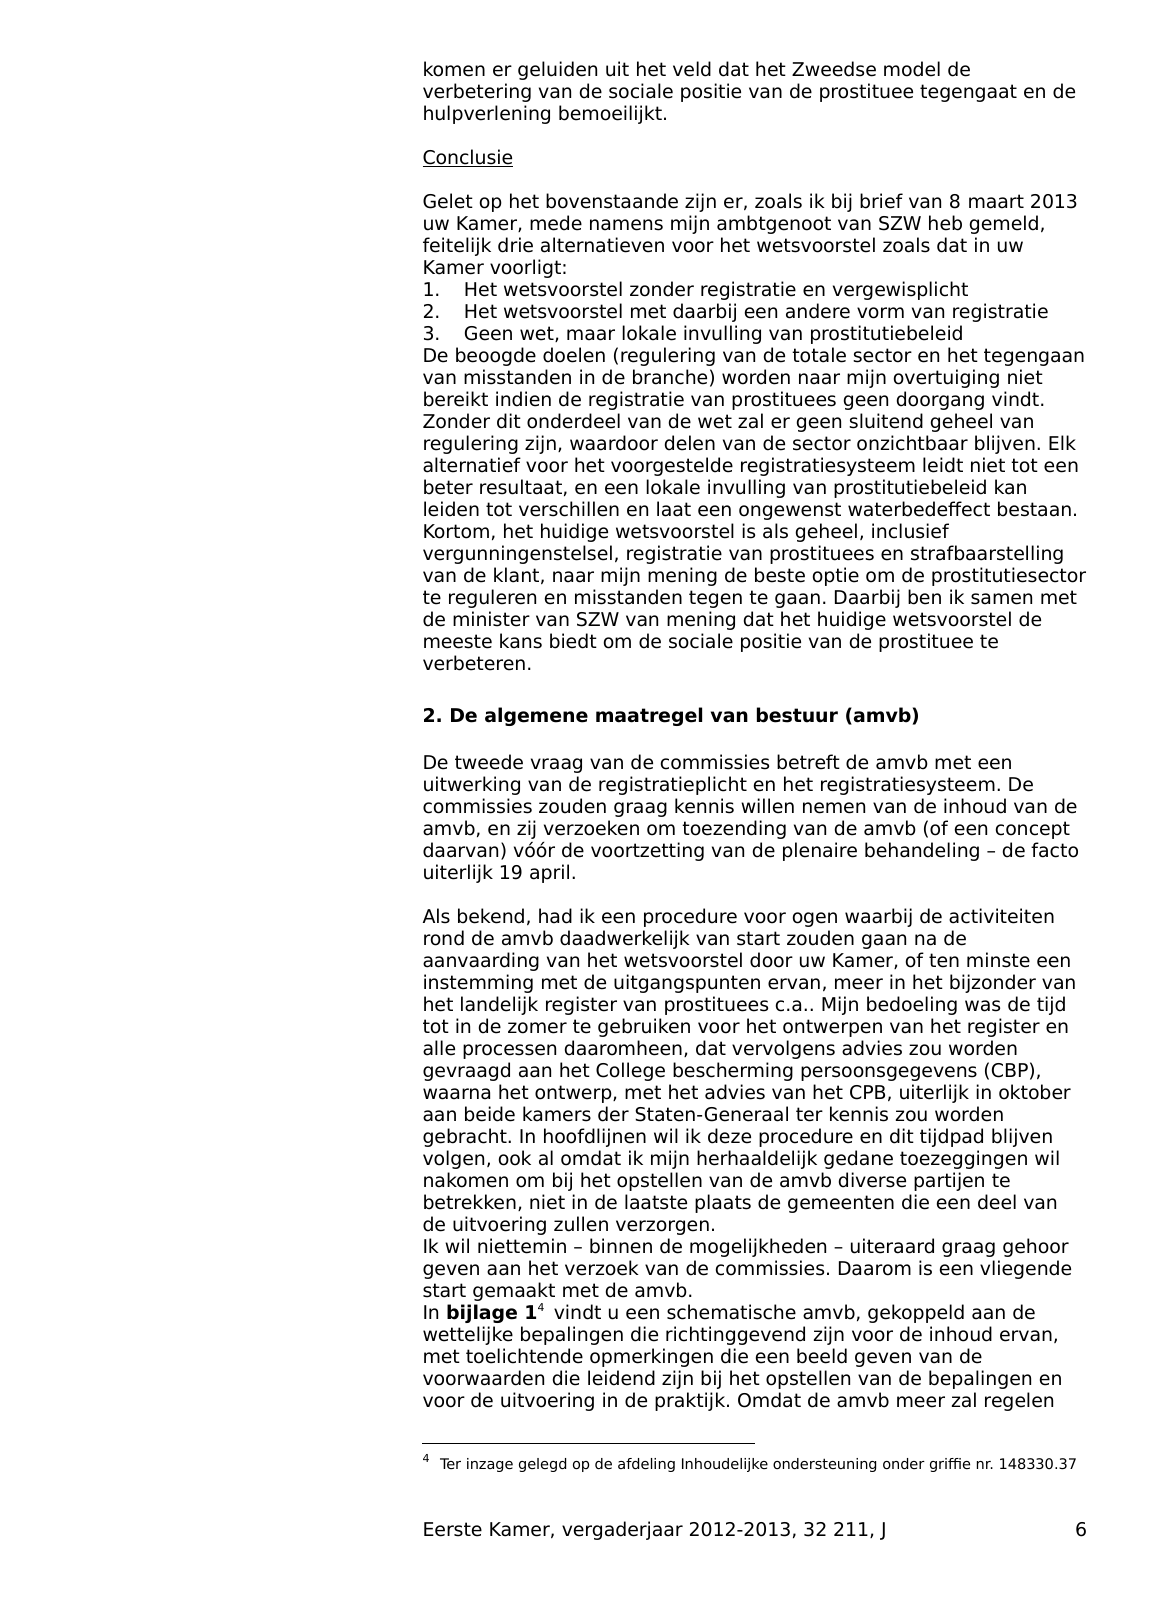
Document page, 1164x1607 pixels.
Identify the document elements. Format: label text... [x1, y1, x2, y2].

text In bijlage 1 vindt u een schematische amvb, gekoppeld aan de wettelijke bepalingen die richtinggevend zijn voor de inhoud ervan, met toelichtende opmerkingen die een beeld geven van de voorwaarden die leidend zijn bij het opstellen van de bepalingen en voor de uitvoering in de praktijk. Omdat de amvb meer zal regelen [422, 1302, 1087, 1411]
text Als bekend, had ik een procedure voor ogen waarbij de activiteiten rond de amvb daadwerkelijk van start zouden gaan na de aanvaarding van het wetsvoorstel door uw Kamer, of ten minste een instemming met de uitgangspunten ervan, meer in het bijzonder van het landelijk register van prostituees c.a.. Mijn bedoeling was de tijd tot in de zomer te gebruiken voor het ontwerpen van het register en alle processen daaromheen, dat vervolgens advies zou worden gevraagd aan het College bescherming persoonsgegevens (CBP), waarna het ontwerp, met het advies van het CPB, uiterlijk in oktober aan beide kamers der Staten-Generaal ter kennis zou worden gebracht. In hoofdlijnen wil ik deze procedure en dit tijdpad blijven volgen, ook al omdat ik mijn herhaaldelijk gedane toezeggingen wil nakomen om bij het opstellen van de amvb diverse partijen te betrekken, niet in de laatste plaats de gemeenten die een deel van de uitvoering zullen verzorgen. [422, 906, 1087, 1236]
text Kortom, het huidige wetsvoorstel is als geheel, inclusief vergunningenstelsel, registratie van prostituees en strafbaarstelling van de klant, naar mijn mening de beste optie om de prostitutiesector te reguleren en misstanden tegen te gaan. Daarbij ben ik samen met de minister van SZW van mening dat het huidige wetsvoorstel de meeste kans biedt om de sociale positie van de prostituee te verbeteren. [422, 521, 1087, 675]
subtitle 2. De algemene maatregel van bestuur (amvb) [422, 705, 1087, 727]
subtitle Conclusie [422, 147, 1087, 169]
text Gelet op het bovenstaande zijn er, zoals ik bij brief van 8 maart 2013 uw Kamer, mede namens mijn ambtgenoot van SZW heb gemeld, feitelijk drie alternatieven voor het wetsvoorstel zoals dat in uw Kamer voorligt: [422, 191, 1087, 279]
text komen er geluiden uit het veld dat het Zweedse model de verbetering van de sociale positie van de prostituee tegengaat en de hulpverlening bemoeilijkt. [422, 59, 1087, 125]
text De tweede vraag van de commissies betreft de amvb met een uitwerking van de registratieplicht en het registratiesysteem. De commissies zouden graag kennis willen nemen van de inhoud van de amvb, en zij verzoeken om toezending van de amvb (of een concept daarvan) vóór de voortzetting van de plenaire behandeling – de facto uiterlijk 19 april. [422, 752, 1087, 884]
text 2. Het wetsvoorstel met daarbij een andere vorm van registratie [422, 301, 1087, 323]
text Ter inzage gelegd op de afdeling Inhoudelijke ondersteuning onder griffie nr. 148330.37 [422, 1452, 1087, 1474]
text De beoogde doelen (regulering van de totale sector en het tegengaan van misstanden in de branche) worden naar mijn overtuiging niet bereikt indien de registratie van prostituees geen doorgang vindt. Zonder dit onderdeel van de wet zal er geen sluitend geheel van regulering zijn, waardoor delen van de sector onzichtbaar blijven. Elk alternatief voor het voorgestelde registratiesysteem leidt niet tot een beter resultaat, en een lokale invulling van prostitutiebeleid kan leiden tot verschillen en laat een ongewenst waterbedeffect bestaan. [422, 345, 1087, 521]
text Ik wil niettemin – binnen de mogelijkheden – uiteraard graag gehoor geven aan het verzoek van de commissies. Daarom is een vliegende start gemaakt met de amvb. [422, 1236, 1087, 1302]
text 1. Het wetsvoorstel zonder registratie en vergewisplicht [422, 279, 1087, 301]
text 3. Geen wet, maar lokale invulling van prostitutiebeleid [422, 323, 1087, 345]
